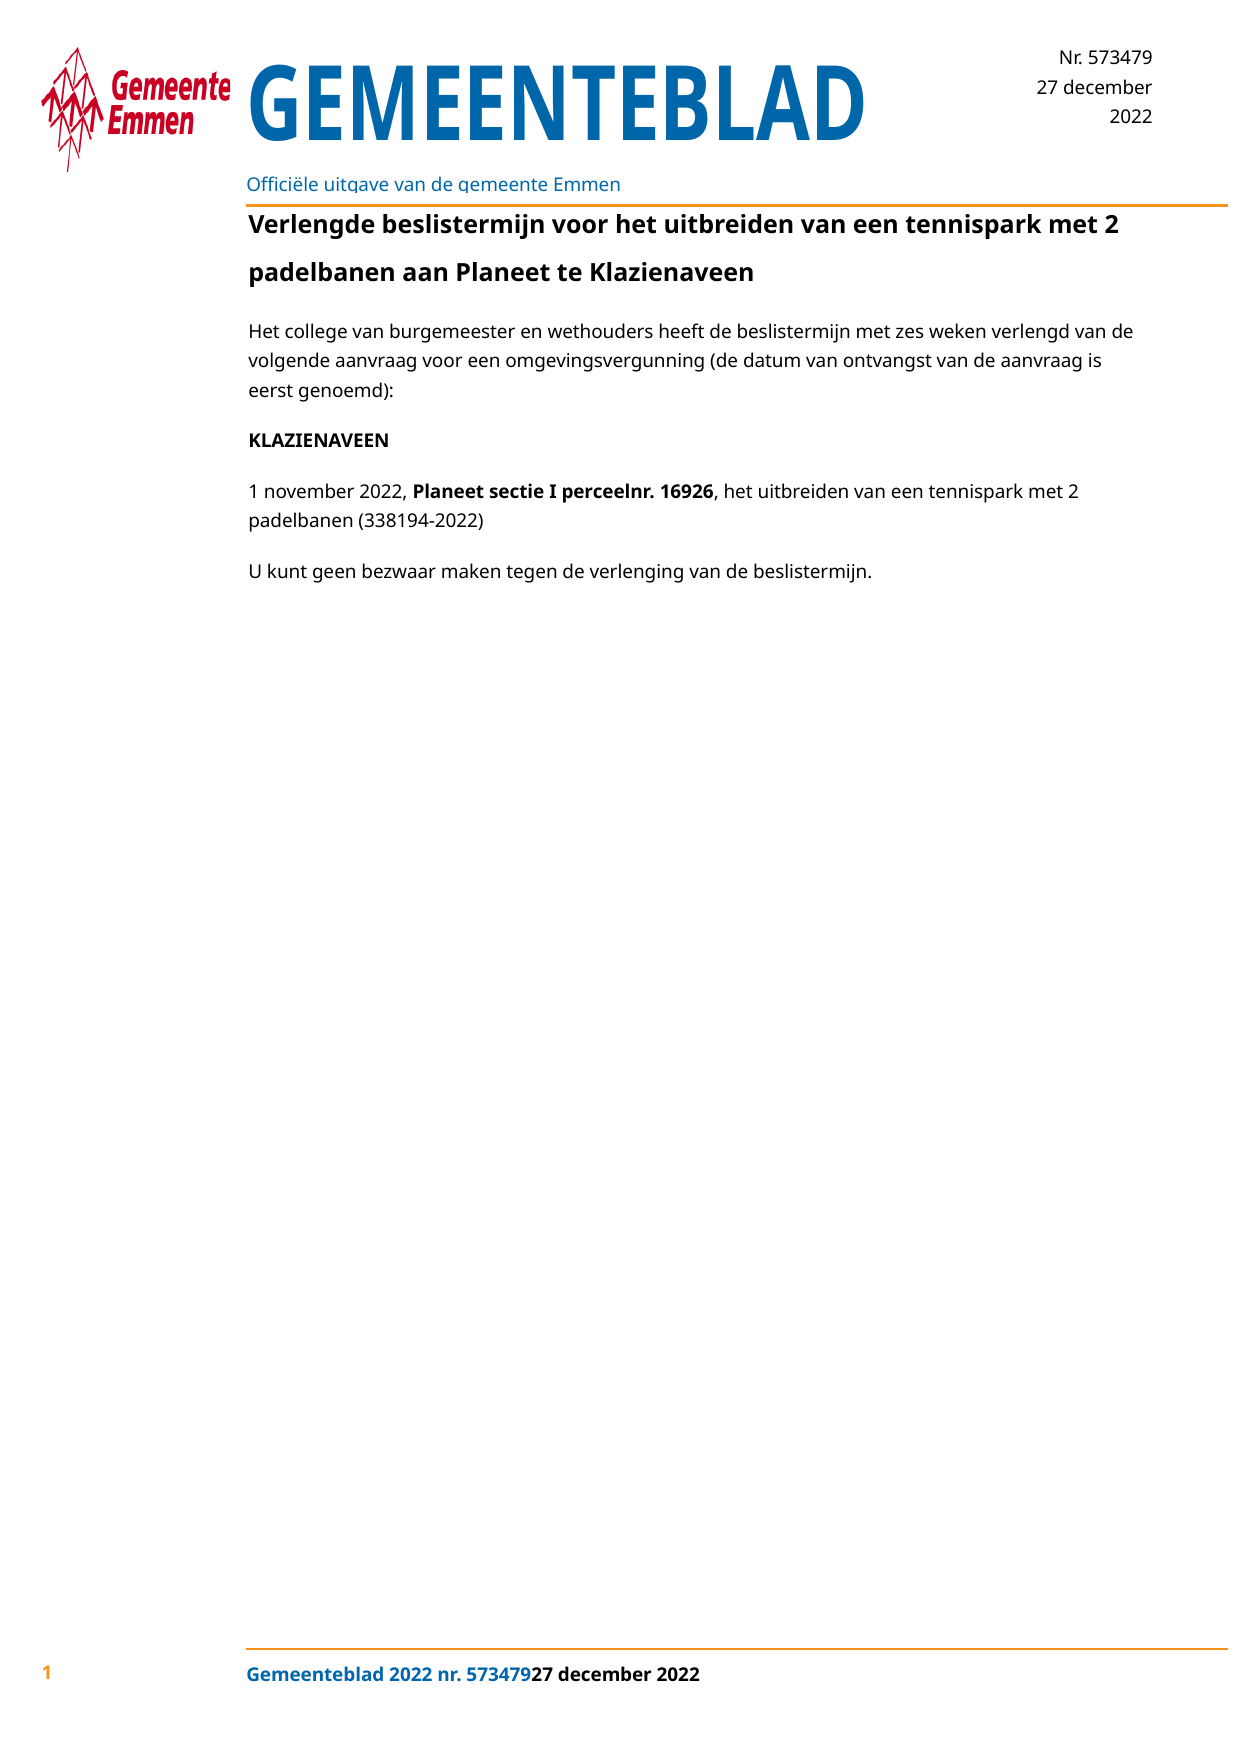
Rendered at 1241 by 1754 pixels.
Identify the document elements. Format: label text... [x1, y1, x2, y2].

picture [41, 47, 231, 172]
text Het college van burgemeester en wethouders heeft de beslistermijn met zes weken verlengd van de volgende aanvraag voor een omgevingsvergunning (de datum van ontvangst van de aanvraag is eerst genoemd): [248, 318, 1152, 403]
text U kunt geen bezwaar maken tegen de verlenging van de beslistermijn. [248, 558, 1152, 584]
text KLAZIENAVEEN [248, 427, 1152, 453]
text Verlengde beslistermijn voor het uitbreiden van een tennispark met 2 padelbanen aan Planeet te Klazienaveen [248, 207, 1152, 288]
text 1 november 2022, Planeet sectie I perceelnr. 16926, het uitbreiden van een tennispark met 2 padelbanen (338194-2022) [248, 478, 1152, 533]
